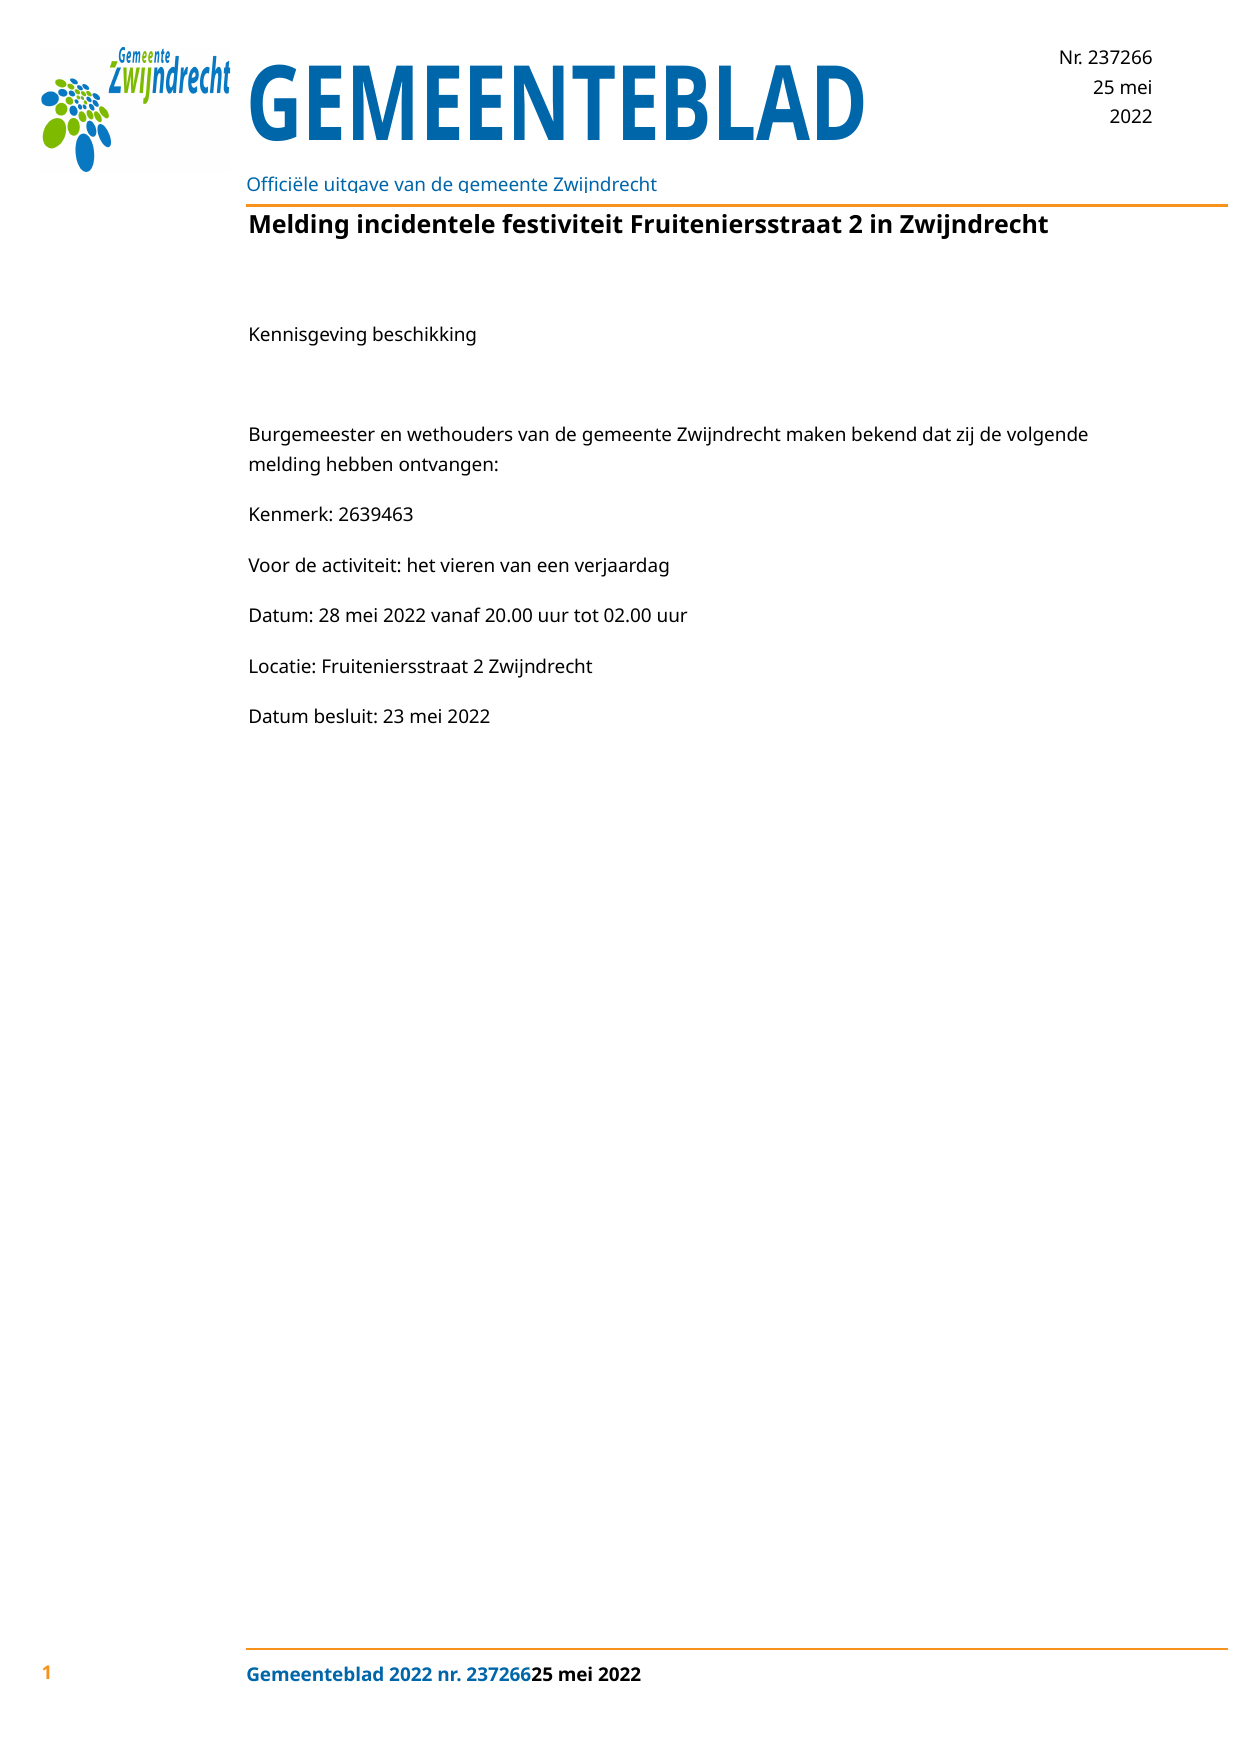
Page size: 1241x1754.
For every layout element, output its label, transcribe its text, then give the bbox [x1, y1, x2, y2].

text Burgemeester en wethouders van de gemeente Zwijndrecht maken bekend dat zij de volgende melding hebben ontvangen: [248, 422, 1152, 477]
picture [41, 47, 231, 172]
text Datum: 28 mei 2022 vanaf 20.00 uur tot 02.00 uur [248, 602, 1152, 628]
text Melding incidentele festiviteit Fruiteniersstraat 2 in Zwijndrecht [248, 207, 1152, 241]
text Kenmerk: 2639463 [248, 502, 1152, 527]
text Datum besluit: 23 mei 2022 [248, 703, 1152, 729]
text Voor de activiteit: het vieren van een verjaardag [248, 552, 1152, 578]
text Kennisgeving beschikking [248, 321, 1152, 346]
text Locatie: Fruiteniersstraat 2 Zwijndrecht [248, 653, 1152, 678]
